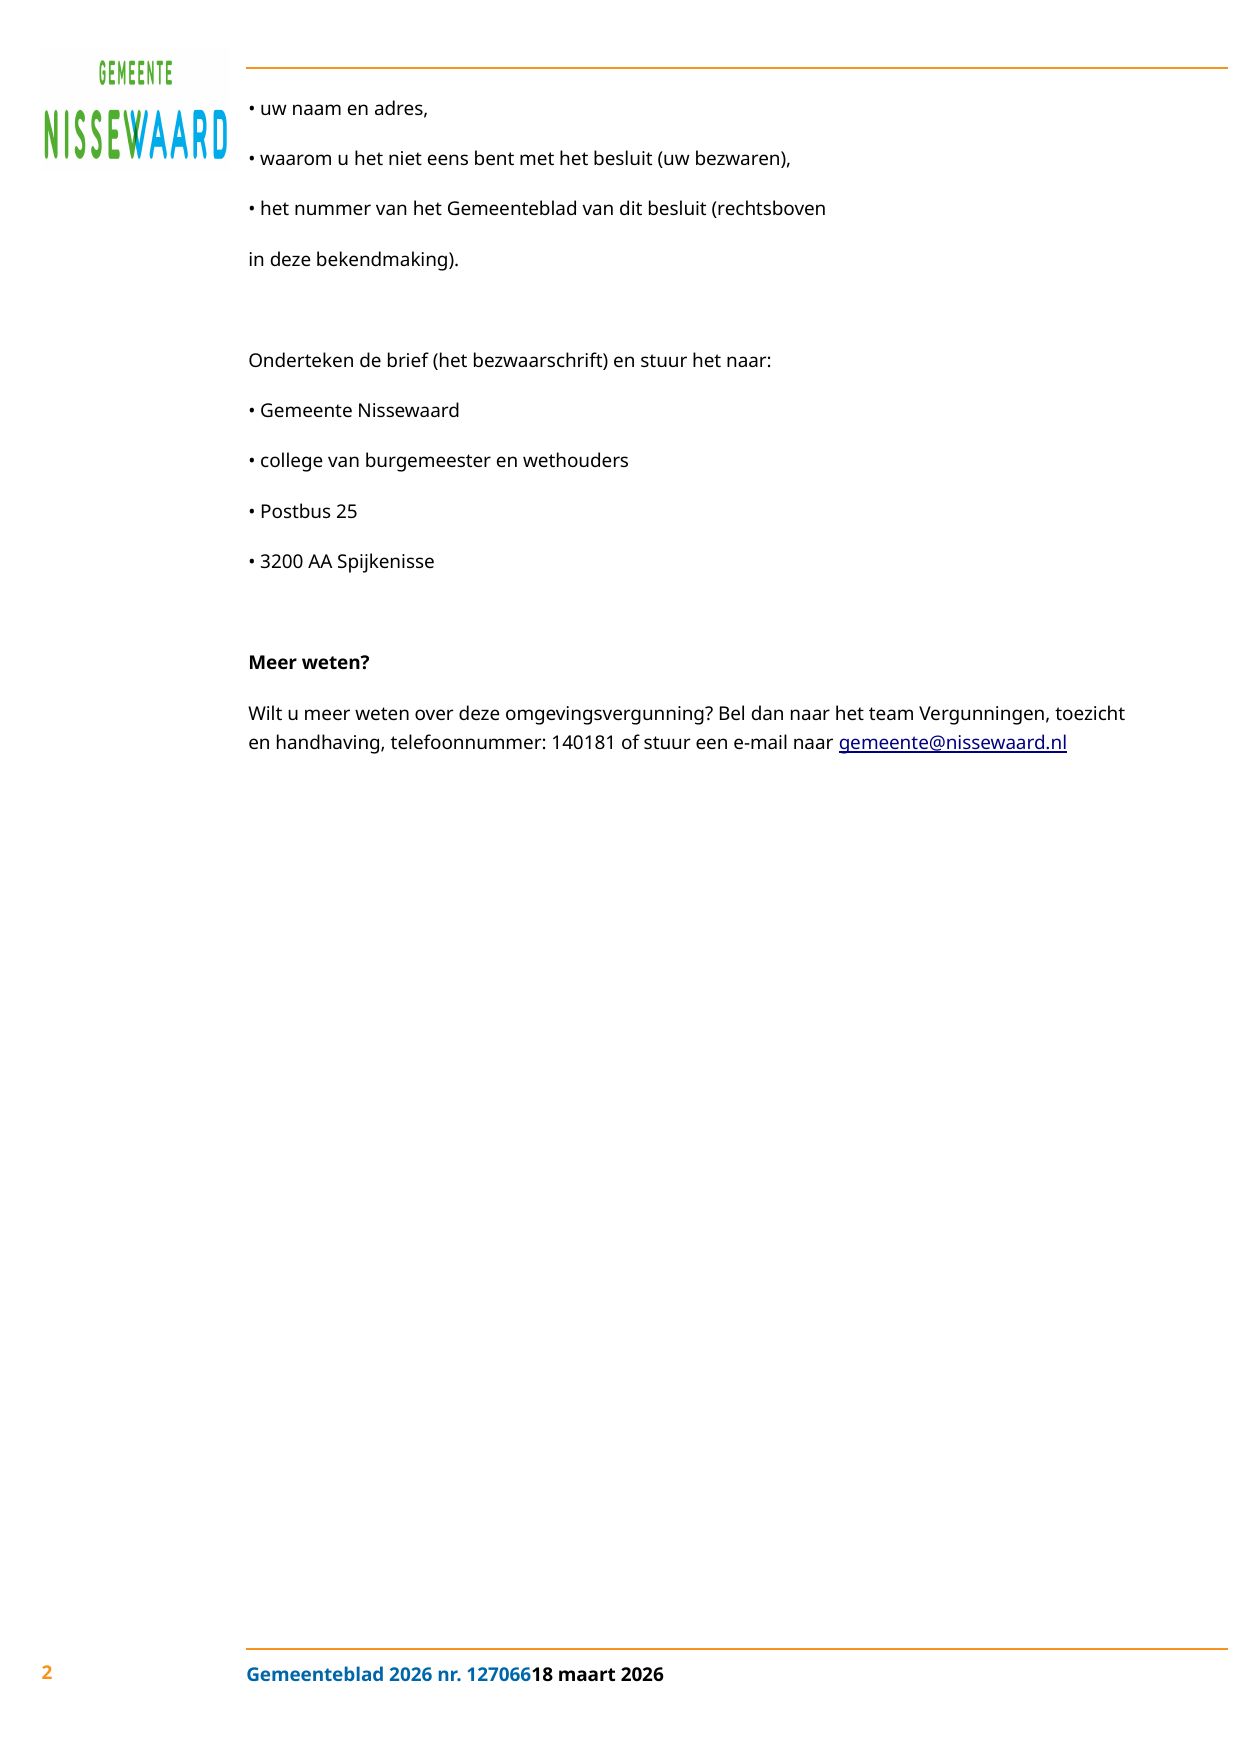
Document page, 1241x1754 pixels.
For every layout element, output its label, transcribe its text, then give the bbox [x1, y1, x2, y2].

text • 3200 AA Spijkenisse [248, 548, 1152, 574]
picture [41, 47, 231, 172]
text Wilt u meer weten over deze omgevingsvergunning? Bel dan naar het team Vergunningen, toezicht en handhaving, telefoonnummer: 140181 of stuur een e-mail naar gemeente@nissewaard.nl [248, 700, 1152, 755]
text • Gemeente Nissewaard [248, 397, 1152, 423]
text • college van burgemeester en wethouders [248, 448, 1152, 473]
text Onderteken de brief (het bezwaarschrift) en stuur het naar: [248, 347, 1152, 373]
text • het nummer van het Gemeenteblad van dit besluit (rechtsboven [248, 196, 1152, 221]
text • uw naam en adres, [248, 95, 1152, 121]
text • Postbus 25 [248, 498, 1152, 524]
text Meer weten? [248, 649, 1152, 675]
text • waarom u het niet eens bent met het besluit (uw bezwaren), [248, 145, 1152, 171]
text in deze bekendmaking). [248, 246, 1152, 272]
